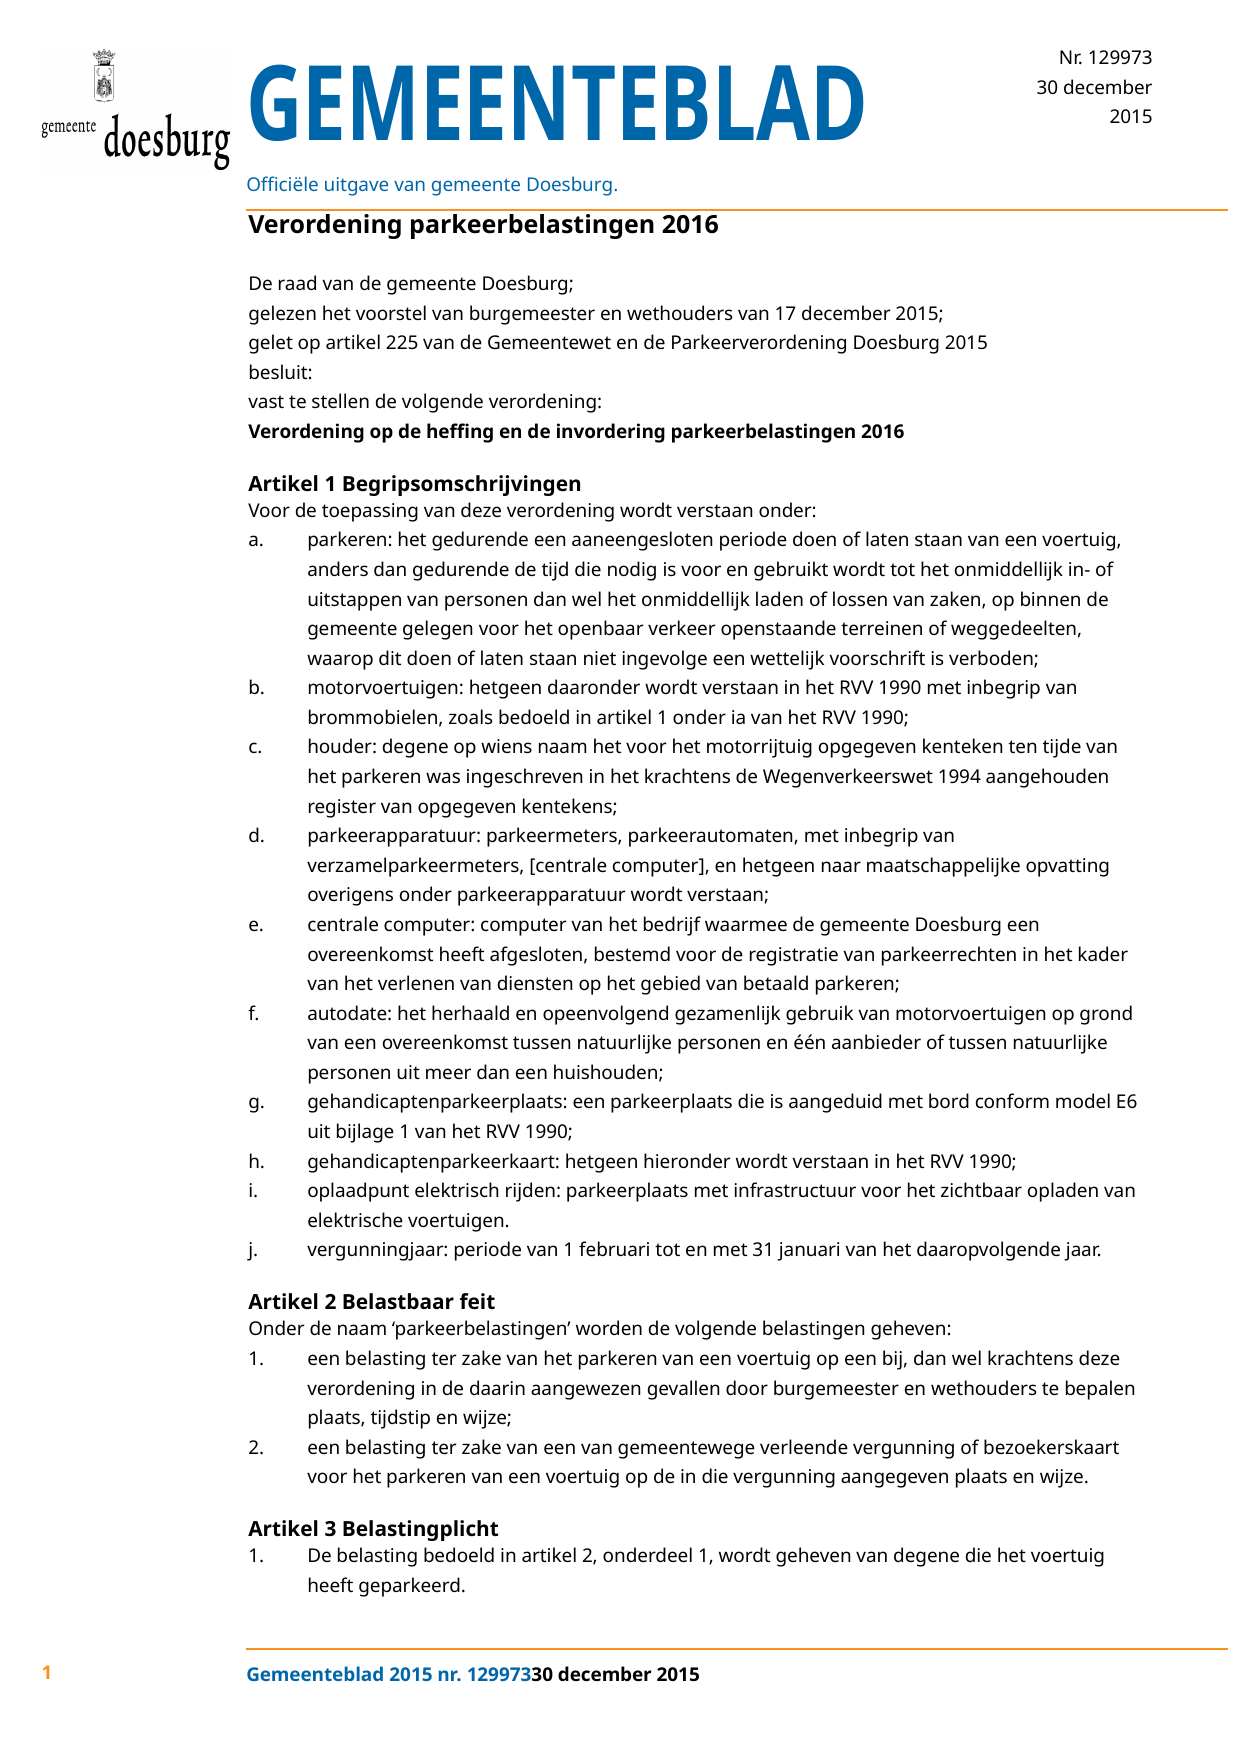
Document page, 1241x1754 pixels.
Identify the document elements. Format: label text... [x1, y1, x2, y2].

list parkeerapparatuur: parkeermeters, parkeerautomaten, met inbegrip van verzamelparkeermeters, [centrale computer], en hetgeen naar maatschappelijke opvatting overigens onder parkeerapparatuur wordt verstaan; [248, 822, 1152, 907]
text Artikel 3 Belastingplicht [248, 1514, 1152, 1542]
list vergunningjaar: periode van 1 februari tot en met 31 januari van het daaropvolgende jaar. [248, 1237, 1152, 1262]
text gelezen het voorstel van burgemeester en wethouders van 17 december 2015; [248, 300, 1152, 326]
list De belasting bedoeld in artikel 2, onderdeel 1, wordt geheven van degene die het voertuig heeft geparkeerd. [248, 1542, 1152, 1598]
text De raad van de gemeente Doesburg; [248, 270, 1152, 296]
text besluit: [248, 359, 1152, 385]
list gehandicaptenparkeerplaats: een parkeerplaats die is aangeduid met bord conform model E6 uit bijlage 1 van het RVV 1990; [248, 1089, 1152, 1144]
list gehandicaptenparkeerkaart: hetgeen hieronder wordt verstaan in het RVV 1990; [248, 1148, 1152, 1174]
list motorvoertuigen: hetgeen daaronder wordt verstaan in het RVV 1990 met inbegrip van brommobielen, zoals bedoeld in artikel 1 onder ia van het RVV 1990; [248, 674, 1152, 730]
list autodate: het herhaald en opeenvolgend gezamenlijk gebruik van motorvoertuigen op grond van een overeenkomst tussen natuurlijke personen en één aanbieder of tussen natuurlijke personen uit meer dan een huishouden; [248, 1000, 1152, 1085]
text Verordening op de heffing en de invordering parkeerbelastingen 2016 [248, 418, 1152, 444]
list een belasting ter zake van een van gemeentewege verleende vergunning of bezoekerskaart voor het parkeren van een voertuig op de in die vergunning aangegeven plaats en wijze. [248, 1434, 1152, 1489]
list houder: degene op wiens naam het voor het motorrijtuig opgegeven kenteken ten tijde van het parkeren was ingeschreven in het krachtens de Wegenverkeerswet 1994 aangehouden register van opgegeven kentekens; [248, 734, 1152, 819]
list een belasting ter zake van het parkeren van een voertuig op een bij, dan wel krachtens deze verordening in de daarin aangewezen gevallen door burgemeester en wethouders te bepalen plaats, tijdstip en wijze; [248, 1345, 1152, 1430]
text Verordening parkeerbelastingen 2016 [248, 211, 1152, 241]
text vast te stellen de volgende verordening: [248, 389, 1152, 414]
list parkeren: het gedurende een aaneengesloten periode doen of laten staan van een voertuig, anders dan gedurende de tijd die nodig is voor en gebruikt wordt tot het onmiddellijk in- of uitstappen van personen dan wel het onmiddellijk laden of lossen van zaken, op binnen de gemeente gelegen voor het openbaar verkeer openstaande terreinen of weggedeelten, waarop dit doen of laten staan niet ingevolge een wettelijk voorschrift is verboden; [248, 527, 1152, 671]
text Voor de toepassing van deze verordening wordt verstaan onder: [248, 497, 1152, 523]
picture [41, 47, 231, 172]
text Artikel 2 Belastbaar feit [248, 1287, 1152, 1316]
text Artikel 1 Begripsomschrijvingen [248, 469, 1152, 497]
list oplaadpunt elektrisch rijden: parkeerplaats met infrastructuur voor het zichtbaar opladen van elektrische voertuigen. [248, 1177, 1152, 1233]
text Onder de naam ‘parkeerbelastingen’ worden de volgende belastingen geheven: [248, 1316, 1152, 1341]
text gelet op artikel 225 van de Gemeentewet en de Parkeerverordening Doesburg 2015 [248, 329, 1152, 355]
list centrale computer: computer van het bedrijf waarmee de gemeente Doesburg een overeenkomst heeft afgesloten, bestemd voor de registratie van parkeerrechten in het kader van het verlenen van diensten op het gebied van betaald parkeren; [248, 911, 1152, 996]
